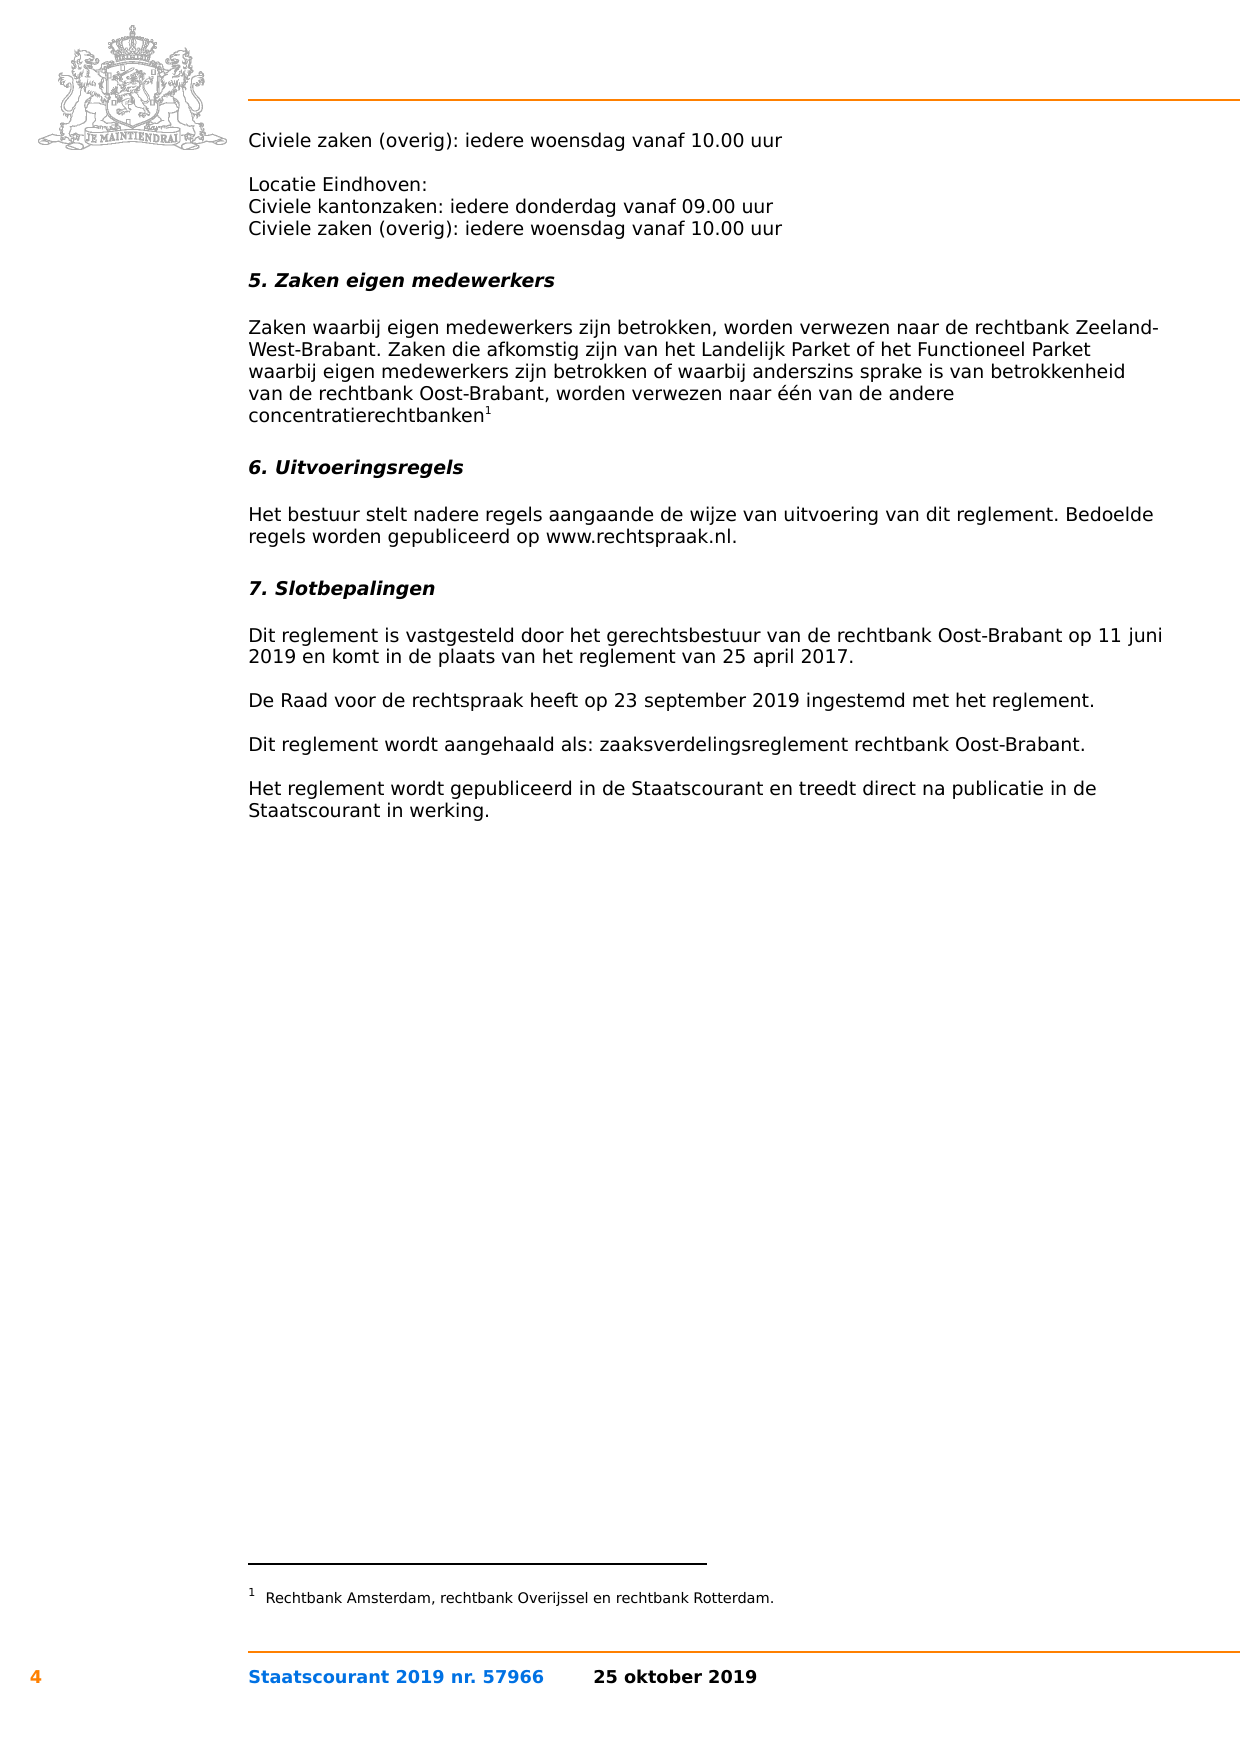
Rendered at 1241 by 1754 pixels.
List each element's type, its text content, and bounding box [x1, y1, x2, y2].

text Civiele zaken (overig): iedere woensdag vanaf 10.00 uur [248, 130, 1163, 152]
text Zaken waarbij eigen medewerkers zijn betrokken, worden verwezen naar de rechtbank Zeeland-West-Brabant. Zaken die afkomstig zijn van het Landelijk Parket of het Functioneel Parket waarbij eigen medewerkers zijn betrokken of waarbij anderszins sprake is van betrokkenheid van de rechtbank Oost-Brabant, worden verwezen naar één van de andere concentratierechtbanken [248, 317, 1163, 427]
text Het bestuur stelt nadere regels aangaande de wijze van uitvoering van dit reglement. Bedoelde regels worden gepubliceerd op www.rechtspraak.nl. [248, 503, 1163, 547]
text Civiele zaken (overig): iedere woensdag vanaf 10.00 uur [248, 218, 1163, 240]
picture [38, 25, 227, 150]
subtitle 6. Uitvoeringsregels [248, 457, 1163, 478]
text De Raad voor de rechtspraak heeft op 23 september 2019 ingestemd met het reglement. [248, 690, 1163, 712]
subtitle 5. Zaken eigen medewerkers [248, 270, 1163, 292]
text Rechtbank Amsterdam, rechtbank Overijssel en rechtbank Rotterdam. [248, 1586, 1163, 1608]
subtitle 7. Slotbepalingen [248, 577, 1163, 599]
text Dit reglement wordt aangehaald als: zaaksverdelingsreglement rechtbank Oost-Brabant. [248, 734, 1163, 756]
text Civiele kantonzaken: iedere donderdag vanaf 09.00 uur [248, 196, 1163, 218]
text Dit reglement is vastgesteld door het gerechtsbestuur van de rechtbank Oost-Brabant op 11 juni 2019 en komt in de plaats van het reglement van 25 april 2017. [248, 624, 1163, 668]
text Locatie Eindhoven: [248, 174, 1163, 196]
text Het reglement wordt gepubliceerd in de Staatscourant en treedt direct na publicatie in de Staatscourant in werking. [248, 778, 1163, 822]
